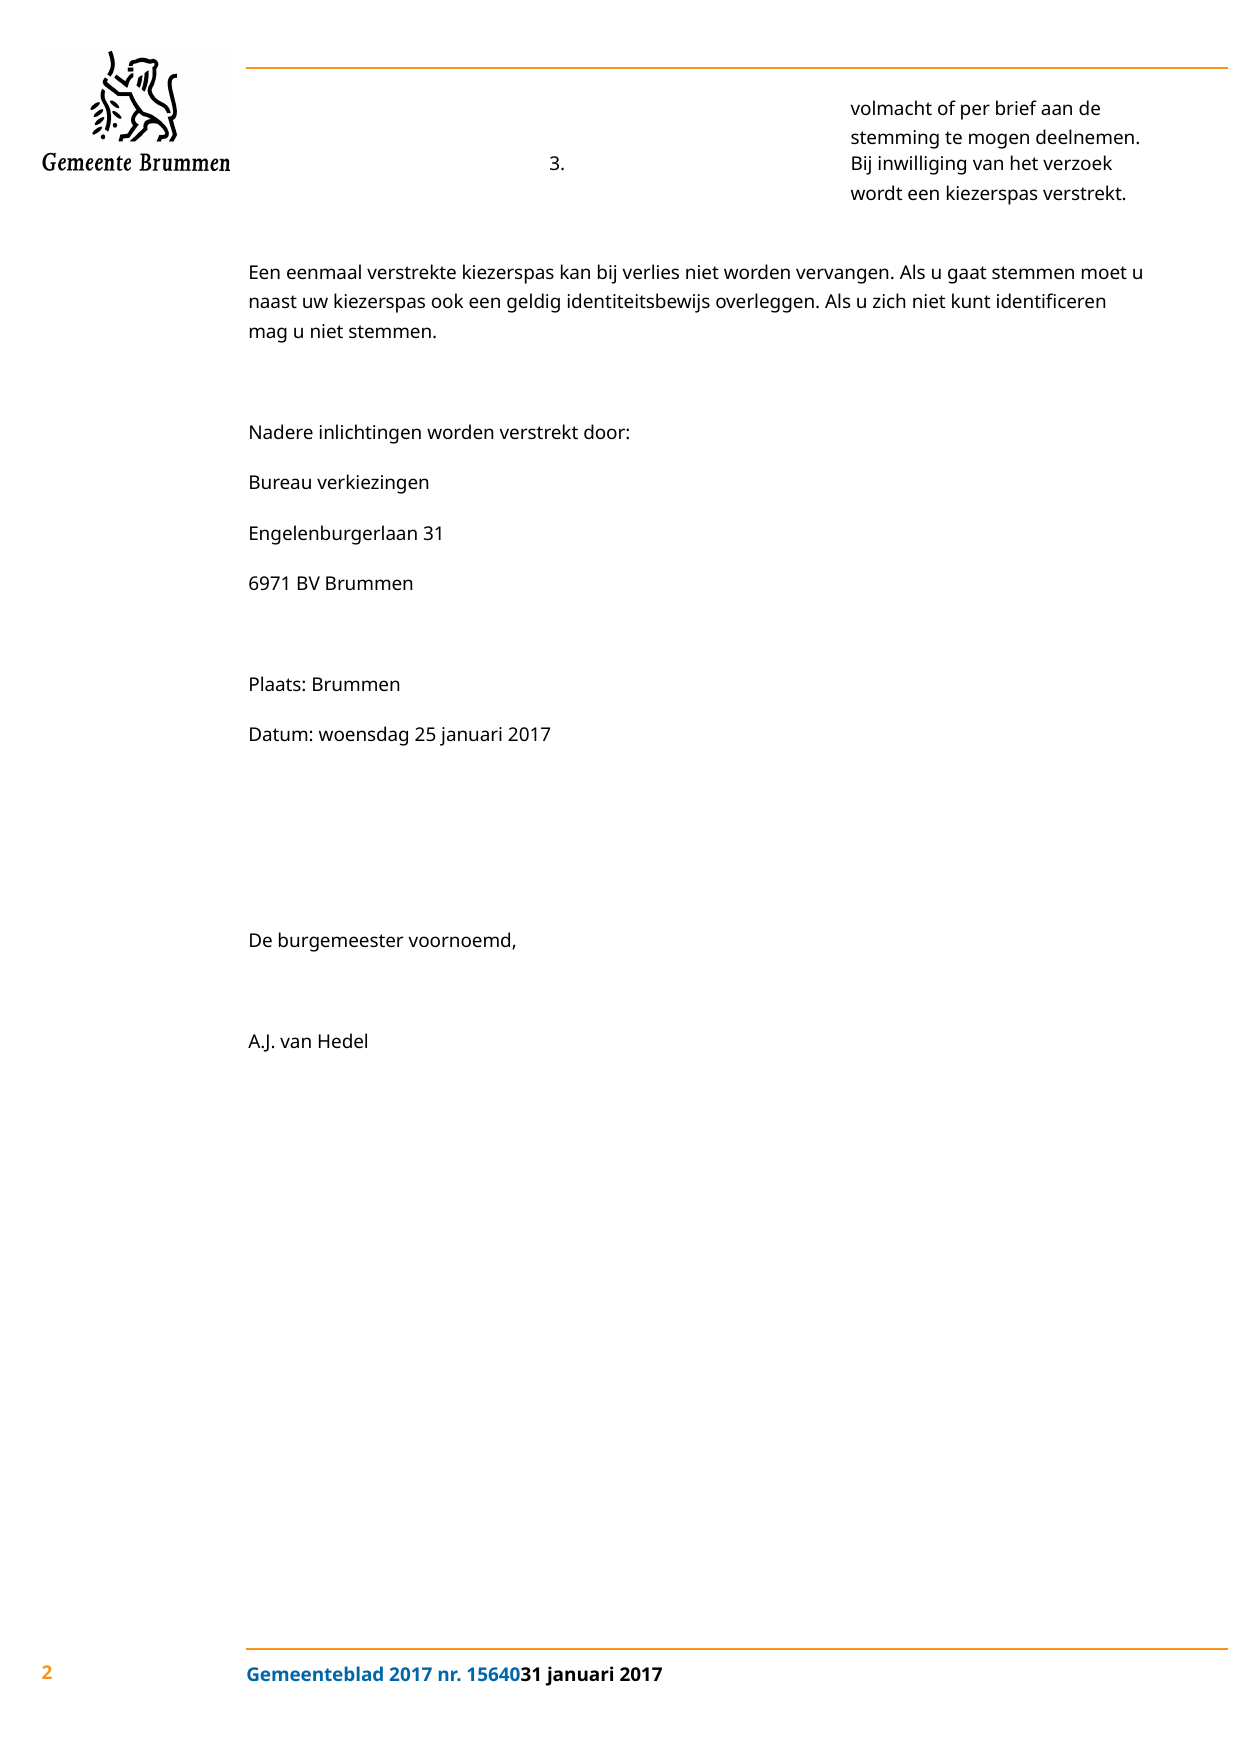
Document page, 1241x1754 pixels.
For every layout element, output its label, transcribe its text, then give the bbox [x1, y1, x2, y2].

table_cell [248, 848, 700, 874]
table_header [248, 823, 700, 848]
text Bureau verkiezingen [248, 469, 1152, 495]
text Plaats: Brummen [248, 671, 1152, 697]
text A.J. van Hedel [248, 1028, 1152, 1054]
text De burgemeester voornoemd, [248, 928, 1152, 953]
picture [41, 47, 231, 172]
table_cell [248, 95, 549, 150]
table_cell Bij inwilliging van het verzoek wordt een kiezerspas verstrekt. [850, 150, 1152, 205]
text Datum: woensdag 25 januari 2017 [248, 722, 1152, 747]
text Nadere inlichtingen worden verstrekt door: [248, 419, 1152, 445]
table_cell 3. [549, 150, 850, 205]
table_cell [549, 95, 850, 150]
table_header [700, 823, 1152, 848]
text Engelenburgerlaan 31 [248, 520, 1152, 546]
table_cell [248, 150, 549, 205]
text 6971 BV Brummen [248, 570, 1152, 596]
table_cell [700, 848, 1152, 874]
text Een eenmaal verstrekte kiezerspas kan bij verlies niet worden vervangen. Als u gaat stemmen moet u naast uw kiezerspas ook een geldig identiteitsbewijs overleggen. Als u zich niet kunt identificeren mag u niet stemmen. [248, 259, 1152, 344]
table_cell volmacht of per brief aan de stemming te mogen deelnemen. [850, 95, 1152, 150]
